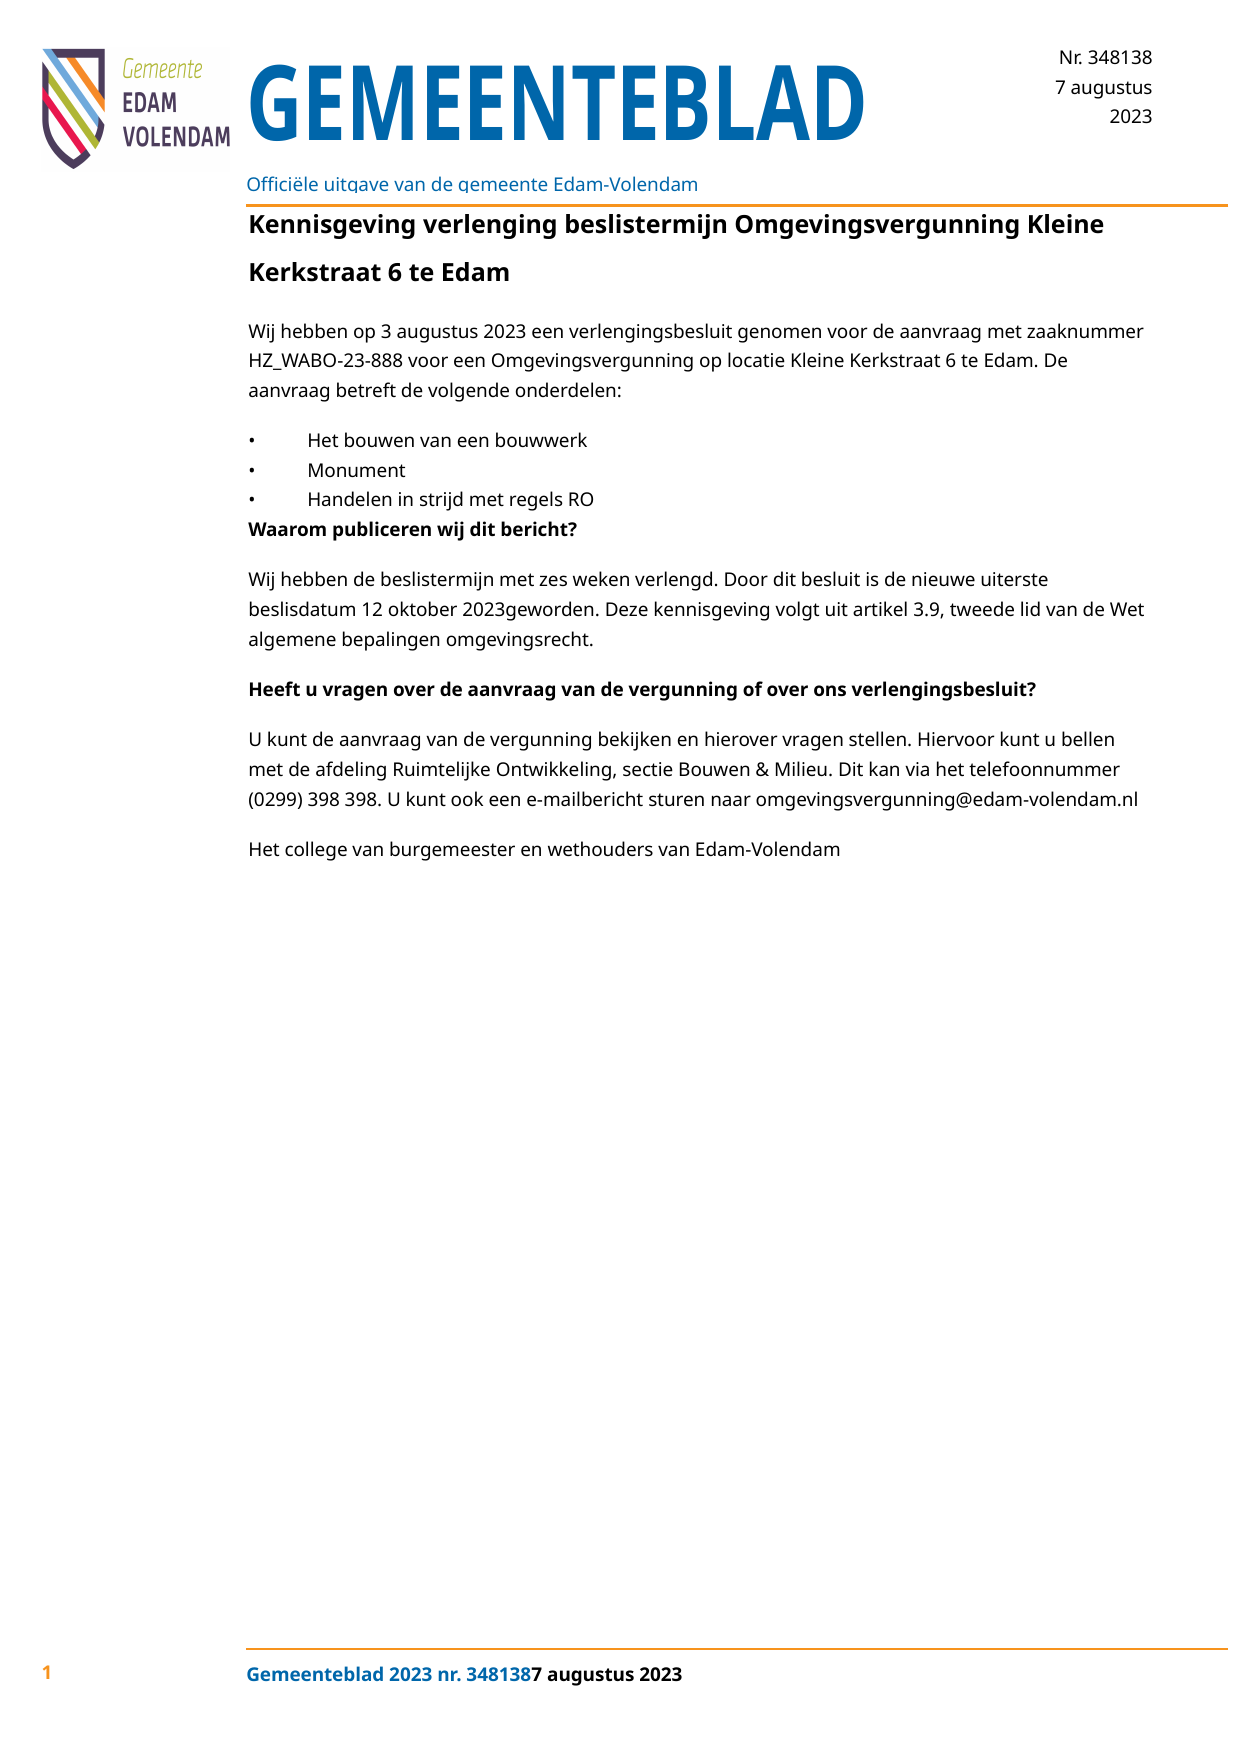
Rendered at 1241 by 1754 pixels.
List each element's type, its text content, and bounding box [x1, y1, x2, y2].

text Wij hebben op 3 augustus 2023 een verlengingsbesluit genomen voor de aanvraag met zaaknummer HZ_WABO-23-888 voor een Omgevingsvergunning op locatie Kleine Kerkstraat 6 te Edam. De aanvraag betreft de volgende onderdelen: [248, 318, 1152, 403]
text Heeft u vragen over de aanvraag van de vergunning of over ons verlengingsbesluit? [248, 676, 1152, 702]
list Het bouwen van een bouwwerk [248, 427, 1152, 453]
picture [41, 47, 231, 172]
text Waarom publiceren wij dit bericht? [248, 516, 1152, 542]
text Wij hebben de beslistermijn met zes weken verlengd. Door dit besluit is de nieuwe uiterste beslisdatum 12 oktober 2023geworden. Deze kennisgeving volgt uit artikel 3.9, tweede lid van de Wet algemene bepalingen omgevingsrecht. [248, 567, 1152, 652]
list Monument [248, 457, 1152, 483]
text Het college van burgemeester en wethouders van Edam-Volendam [248, 836, 1152, 862]
text Kennisgeving verlenging beslistermijn Omgevingsvergunning Kleine Kerkstraat 6 te Edam [248, 207, 1152, 288]
text U kunt de aanvraag van de vergunning bekijken en hierover vragen stellen. Hiervoor kunt u bellen met de afdeling Ruimtelijke Ontwikkeling, sectie Bouwen & Milieu. Dit kan via het telefoonnummer (0299) 398 398. U kunt ook een e-mailbericht sturen naar omgevingsvergunning@edam-volendam.nl [248, 727, 1152, 812]
list Handelen in strijd met regels RO [248, 487, 1152, 512]
